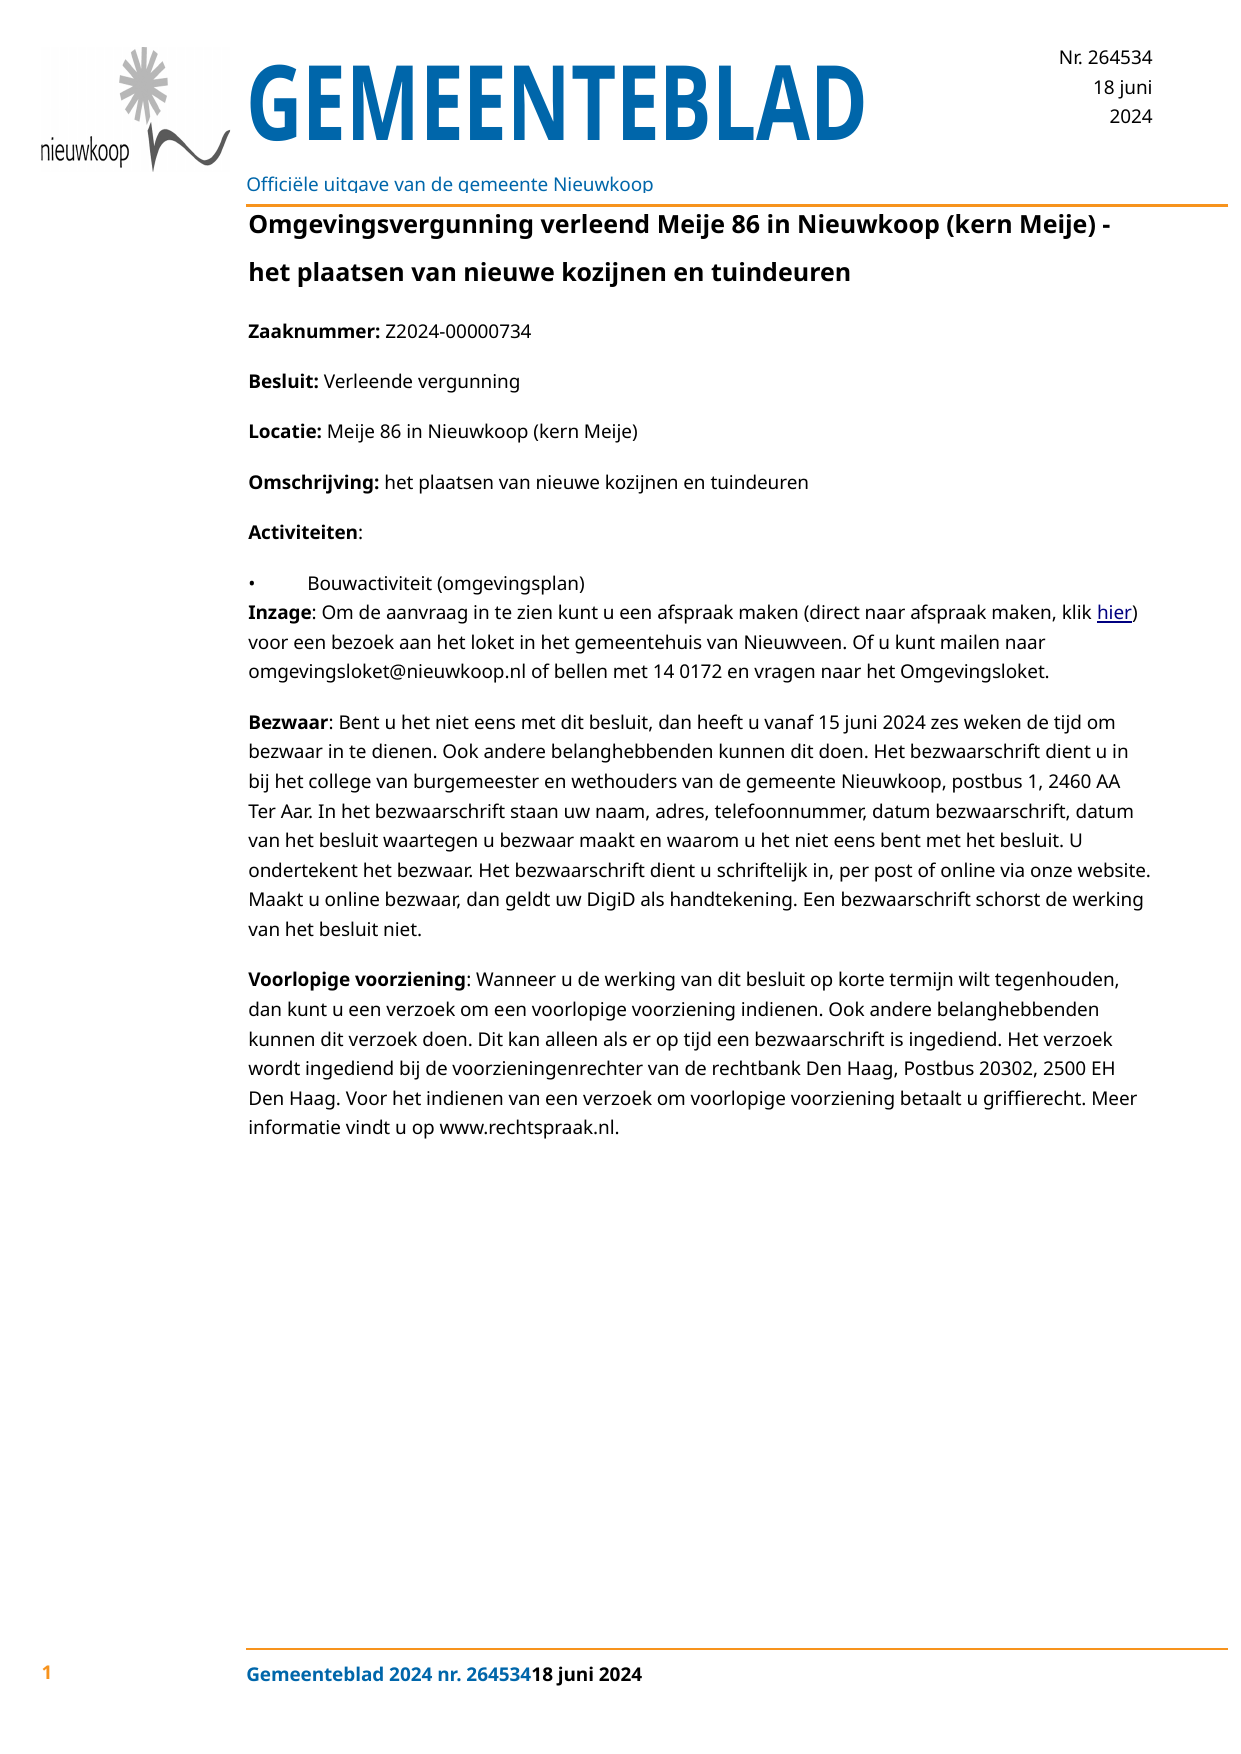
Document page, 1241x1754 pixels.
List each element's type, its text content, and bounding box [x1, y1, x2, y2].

text Besluit: Verleende vergunning [248, 368, 1152, 394]
text Locatie: Meije 86 in Nieuwkoop (kern Meije) [248, 419, 1152, 444]
text Voorlopige voorziening: Wanneer u de werking van dit besluit op korte termijn wilt tegenhouden, dan kunt u een verzoek om een voorlopige voorziening indienen. Ook andere belanghebbenden kunnen dit verzoek doen. Dit kan alleen als er op tijd een bezwaarschrift is ingediend. Het verzoek wordt ingediend bij de voorzieningenrechter van de rechtbank Den Haag, Postbus 20302, 2500 EH Den Haag. Voor het indienen van een verzoek om voorlopige voorziening betaalt u griffierecht. Meer informatie vindt u op www.rechtspraak.nl. [248, 967, 1152, 1140]
picture [41, 47, 231, 172]
list Bouwactiviteit (omgevingsplan) [248, 570, 1152, 596]
text Zaaknummer: Z2024-00000734 [248, 318, 1152, 344]
text Inzage: Om de aanvraag in te zien kunt u een afspraak maken (direct naar afspraak maken, klik hier) voor een bezoek aan het loket in het gemeentehuis van Nieuwveen. Of u kunt mailen naar omgevingsloket@nieuwkoop.nl of bellen met 14 0172 en vragen naar het Omgevingsloket. [248, 599, 1152, 684]
text Activiteiten: [248, 519, 1152, 545]
text Omschrijving: het plaatsen van nieuwe kozijnen en tuindeuren [248, 469, 1152, 495]
text Bezwaar: Bent u het niet eens met dit besluit, dan heeft u vanaf 15 juni 2024 zes weken de tijd om bezwaar in te dienen. Ook andere belanghebbenden kunnen dit doen. Het bezwaarschrift dient u in bij het college van burgemeester en wethouders van de gemeente Nieuwkoop, postbus 1, 2460 AA Ter Aar. In het bezwaarschrift staan uw naam, adres, telefoonnummer, datum bezwaarschrift, datum van het besluit waartegen u bezwaar maakt en waarom u het niet eens bent met het besluit. U ondertekent het bezwaar. Het bezwaarschrift dient u schriftelijk in, per post of online via onze website. Maakt u online bezwaar, dan geldt uw DigiD als handtekening. Een bezwaarschrift schorst de werking van het besluit niet. [248, 709, 1152, 942]
text Omgevingsvergunning verleend Meije 86 in Nieuwkoop (kern Meije) - het plaatsen van nieuwe kozijnen en tuindeuren [248, 207, 1152, 288]
